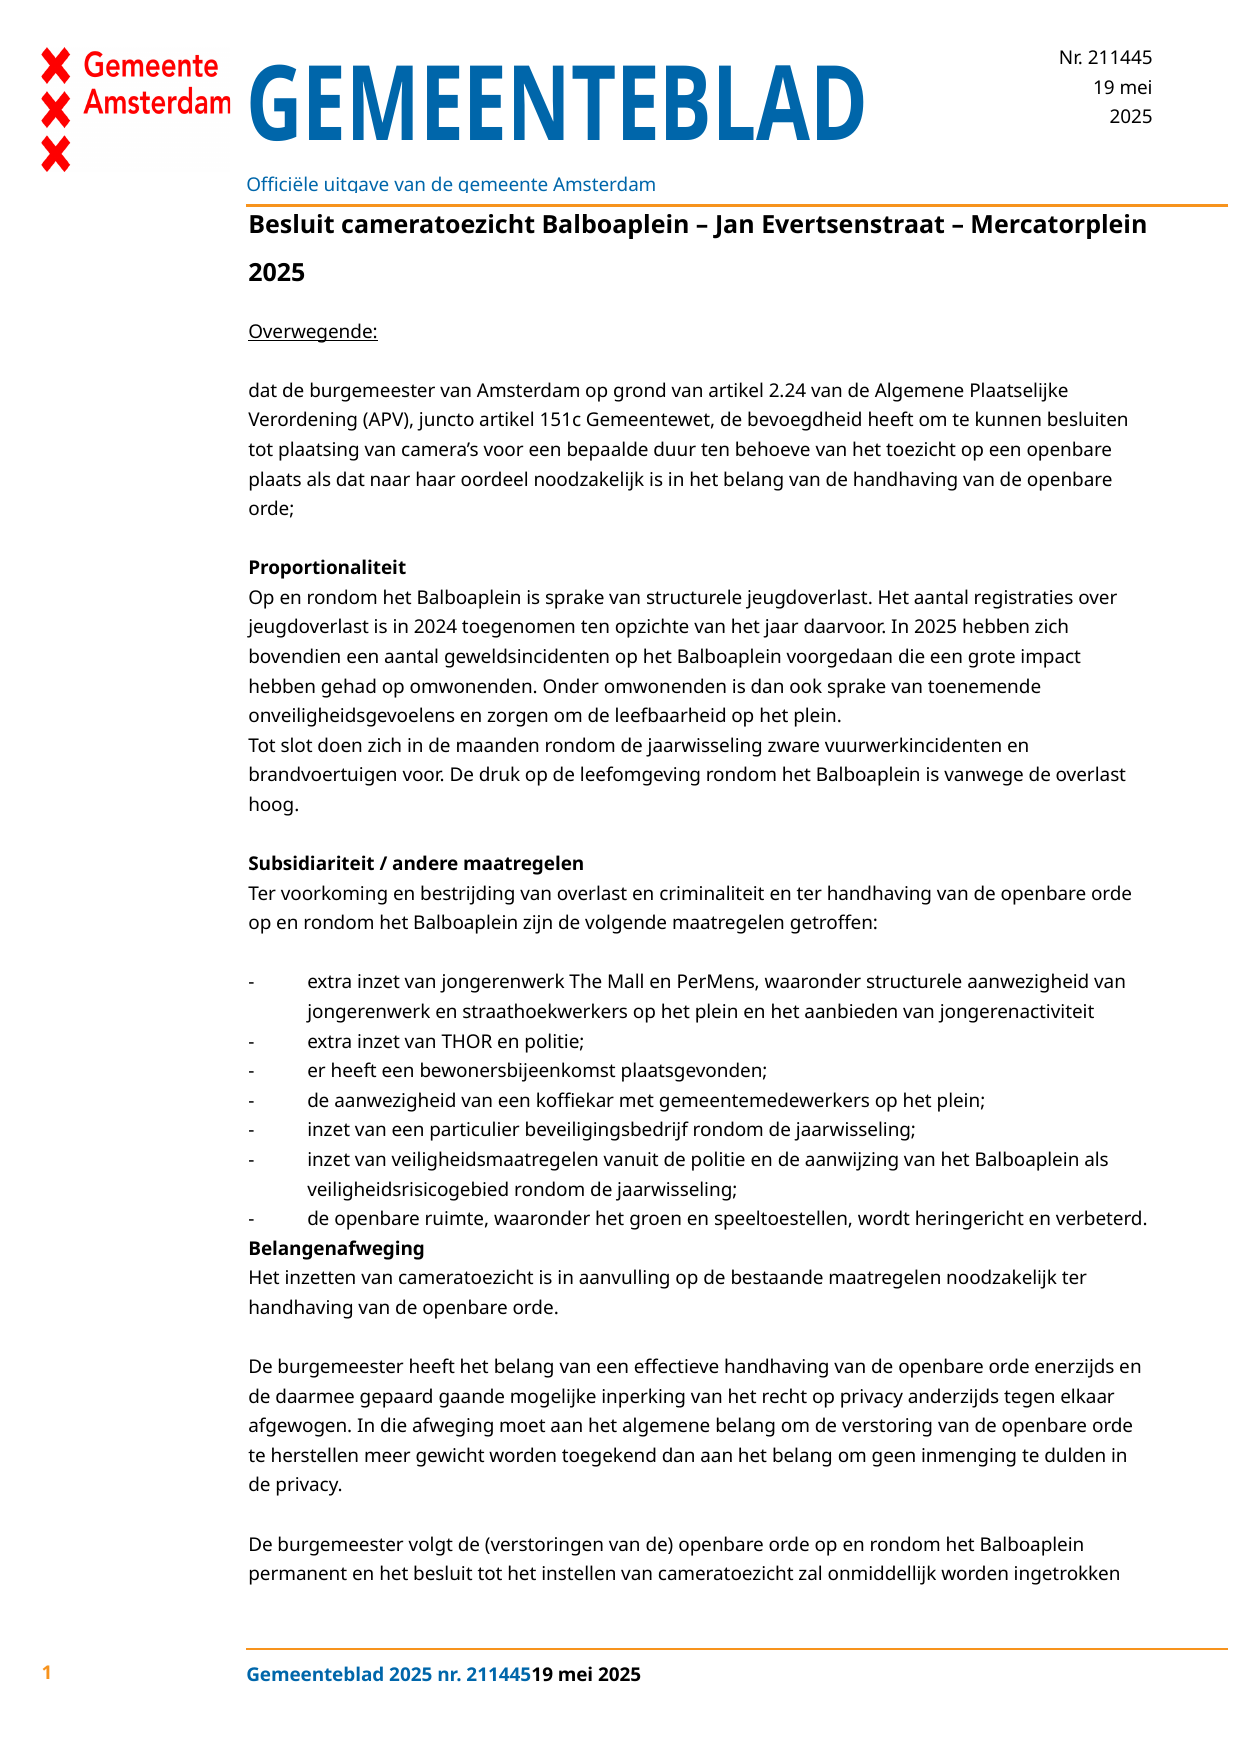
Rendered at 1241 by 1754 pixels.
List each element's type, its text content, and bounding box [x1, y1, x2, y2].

text Het inzetten van cameratoezicht is in aanvulling op de bestaande maatregelen noodzakelijk ter handhaving van de openbare orde. [248, 1264, 1152, 1320]
text dat de burgemeester van Amsterdam op grond van artikel 2.24 van de Algemene Plaatselijke Verordening (APV), juncto artikel 151c Gemeentewet, de bevoegdheid heeft om te kunnen besluiten tot plaatsing van camera’s voor een bepaalde duur ten behoeve van het toezicht op een openbare plaats als dat naar haar oordeel noodzakelijk is in het belang van de handhaving van de openbare orde; [248, 377, 1152, 521]
text De burgemeester volgt de (verstoringen van de) openbare orde op en rondom het Balboaplein permanent en het besluit tot het instellen van cameratoezicht zal onmiddellijk worden ingetrokken [248, 1531, 1152, 1586]
picture [41, 47, 231, 172]
text Overwegende: [248, 318, 1152, 344]
list extra inzet van THOR en politie; [248, 1028, 1152, 1054]
text Subsidiariteit / andere maatregelen [248, 850, 1152, 876]
list extra inzet van jongerenwerk The Mall en PerMens, waaronder structurele aanwezigheid van jongerenwerk en straathoekwerkers op het plein en het aanbieden van jongerenactiviteit [248, 969, 1152, 1024]
text Op en rondom het Balboaplein is sprake van structurele jeugdoverlast. Het aantal registraties over jeugdoverlast is in 2024 toegenomen ten opzichte van het jaar daarvoor. In 2025 hebben zich bovendien een aantal geweldsincidenten op het Balboaplein voorgedaan die een grote impact hebben gehad op omwonenden. Onder omwonenden is dan ook sprake van toenemende onveiligheidsgevoelens en zorgen om de leefbaarheid op het plein. [248, 584, 1152, 728]
text Tot slot doen zich in de maanden rondom de jaarwisseling zware vuurwerkincidenten en brandvoertuigen voor. De druk op de leefomgeving rondom het Balboaplein is vanwege de overlast hoog. [248, 732, 1152, 817]
text De burgemeester heeft het belang van een effectieve handhaving van de openbare orde enerzijds en de daarmee gepaard gaande mogelijke inperking van het recht op privacy anderzijds tegen elkaar afgewogen. In die afweging moet aan het algemene belang om de verstoring van de openbare orde te herstellen meer gewicht worden toegekend dan aan het belang om geen inmenging te dulden in de privacy. [248, 1353, 1152, 1497]
list inzet van veiligheidsmaatregelen vanuit de politie en de aanwijzing van het Balboaplein als veiligheidsrisicogebied rondom de jaarwisseling; [248, 1146, 1152, 1202]
text Belangenafweging [248, 1235, 1152, 1261]
text Besluit cameratoezicht Balboaplein – Jan Evertsenstraat – Mercatorplein 2025 [248, 207, 1152, 288]
text Proportionaliteit [248, 554, 1152, 580]
list de openbare ruimte, waaronder het groen en speeltoestellen, wordt heringericht en verbeterd. [248, 1205, 1152, 1231]
list de aanwezigheid van een koffiekar met gemeentemedewerkers op het plein; [248, 1087, 1152, 1113]
list er heeft een bewonersbijeenkomst plaatsgevonden; [248, 1057, 1152, 1083]
list inzet van een particulier beveiligingsbedrijf rondom de jaarwisseling; [248, 1117, 1152, 1142]
text Ter voorkoming en bestrijding van overlast en criminaliteit en ter handhaving van de openbare orde op en rondom het Balboaplein zijn de volgende maatregelen getroffen: [248, 880, 1152, 935]
